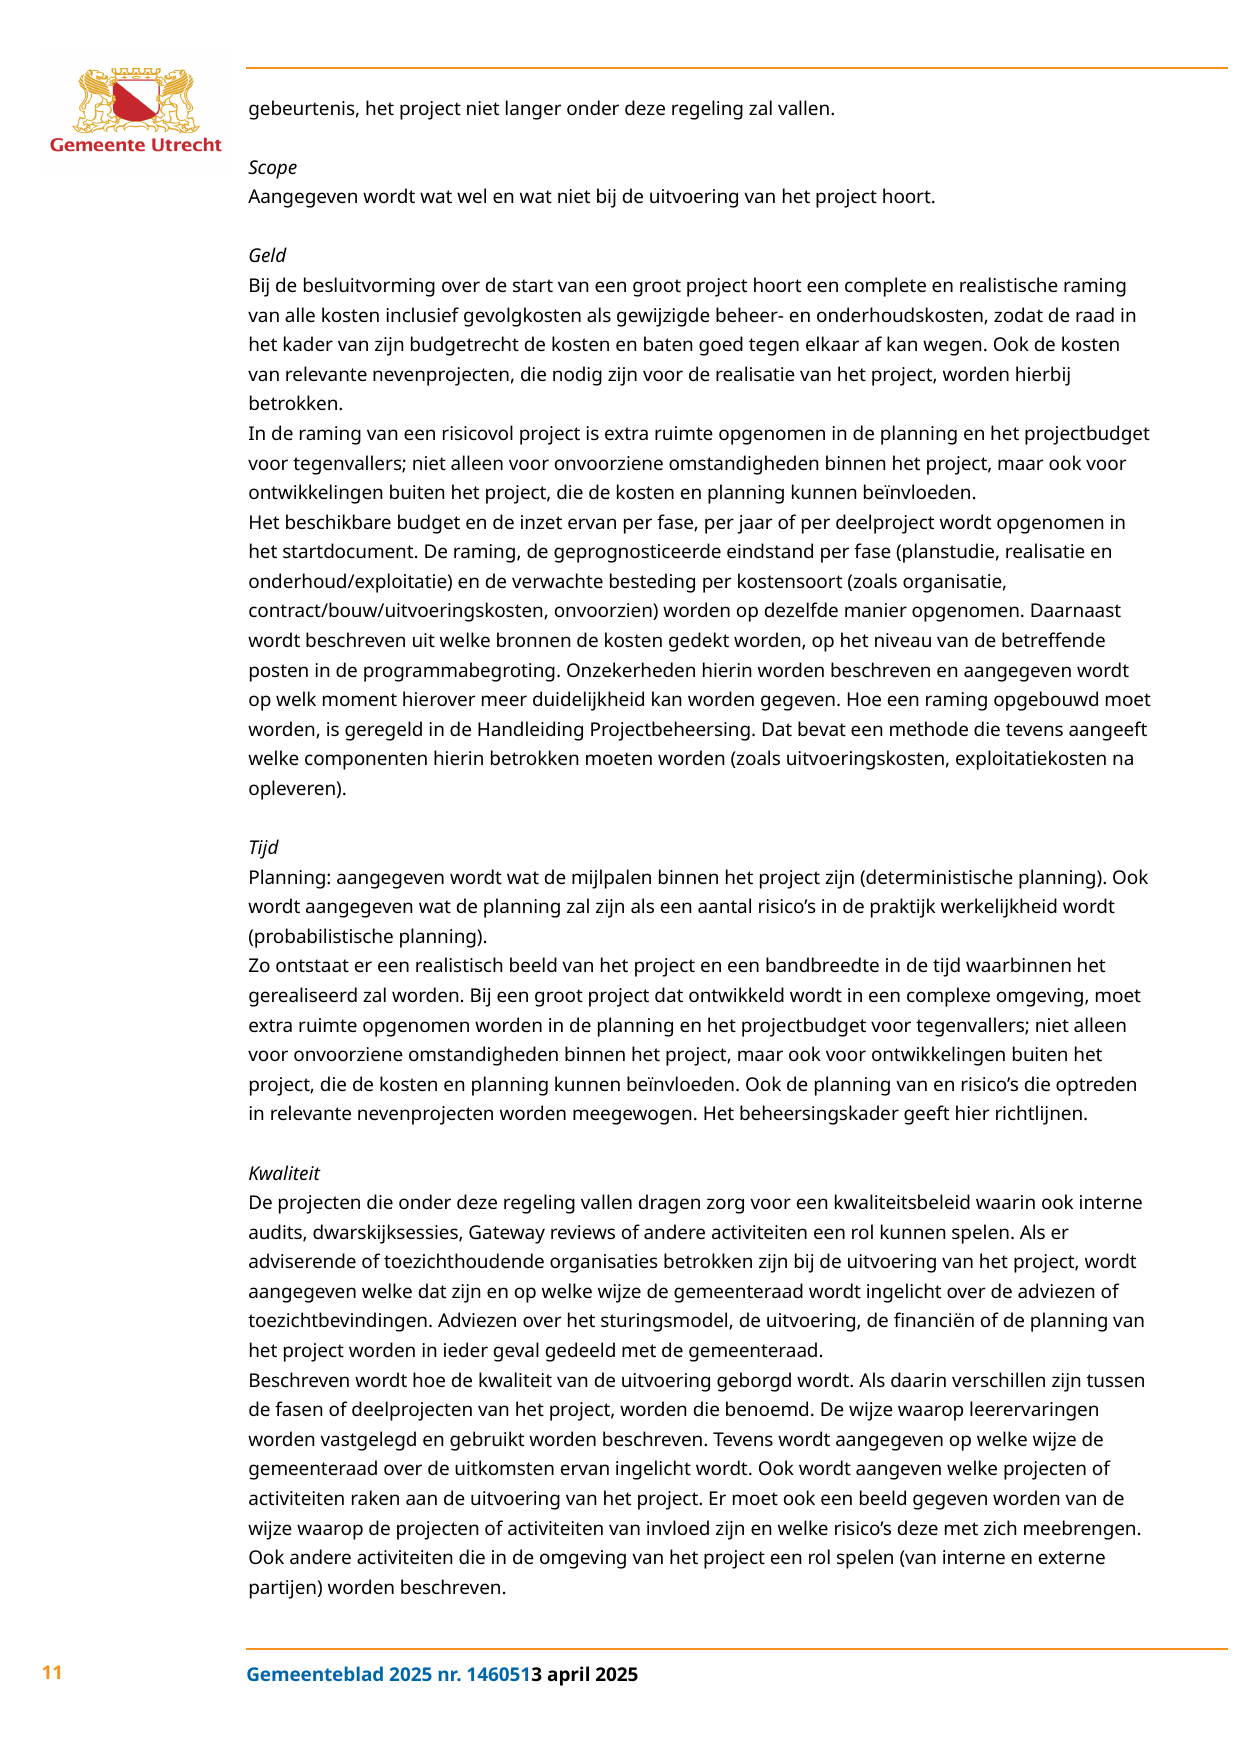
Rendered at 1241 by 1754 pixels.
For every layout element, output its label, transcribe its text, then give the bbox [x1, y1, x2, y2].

text Beschreven wordt hoe de kwaliteit van de uitvoering geborgd wordt. Als daarin verschillen zijn tussen de fasen of deelprojecten van het project, worden die benoemd. De wijze waarop leerervaringen worden vastgelegd en gebruikt worden beschreven. Tevens wordt aangegeven op welke wijze de gemeenteraad over de uitkomsten ervan ingelicht wordt. Ook wordt aangeven welke projecten of activiteiten raken aan de uitvoering van het project. Er moet ook een beeld gegeven worden van de wijze waarop de projecten of activiteiten van invloed zijn en welke risico’s deze met zich meebrengen. Ook andere activiteiten die in de omgeving van het project een rol spelen (van interne en externe partijen) worden beschreven. [248, 1367, 1152, 1600]
text Kwaliteit [248, 1160, 1152, 1186]
text Geld [248, 243, 1152, 268]
text Planning: aangegeven wordt wat de mijlpalen binnen het project zijn (deterministische planning). Ook wordt aangegeven wat de planning zal zijn als een aantal risico’s in de praktijk werkelijkheid wordt (probabilistische planning). [248, 864, 1152, 949]
picture [41, 47, 231, 172]
text Het beschikbare budget en de inzet ervan per fase, per jaar of per deelproject wordt opgenomen in het startdocument. De raming, de geprognosticeerde eindstand per fase (planstudie, realisatie en onderhoud/exploitatie) en de verwachte besteding per kostensoort (zoals organisatie, contract/bouw/uitvoeringskosten, onvoorzien) worden op dezelfde manier opgenomen. Daarnaast wordt beschreven uit welke bronnen de kosten gedekt worden, op het niveau van de betreffende posten in de programmabegroting. Onzekerheden hierin worden beschreven en aangegeven wordt op welk moment hierover meer duidelijkheid kan worden gegeven. Hoe een raming opgebouwd moet worden, is geregeld in de Handleiding Projectbeheersing. Dat bevat een methode die tevens aangeeft welke componenten hierin betrokken moeten worden (zoals uitvoeringskosten, exploitatiekosten na opleveren). [248, 509, 1152, 801]
text De projecten die onder deze regeling vallen dragen zorg voor een kwaliteitsbeleid waarin ook interne audits, dwarskijksessies, Gateway reviews of andere activiteiten een rol kunnen spelen. Als er adviserende of toezichthoudende organisaties betrokken zijn bij de uitvoering van het project, wordt aangegeven welke dat zijn en op welke wijze de gemeenteraad wordt ingelicht over de adviezen of toezichtbevindingen. Adviezen over het sturingsmodel, de uitvoering, de financiën of de planning van het project worden in ieder geval gedeeld met de gemeenteraad. [248, 1189, 1152, 1363]
text Bij de besluitvorming over de start van een groot project hoort een complete en realistische raming van alle kosten inclusief gevolgkosten als gewijzigde beheer- en onderhoudskosten, zodat de raad in het kader van zijn budgetrecht de kosten en baten goed tegen elkaar af kan wegen. Ook de kosten van relevante nevenprojecten, die nodig zijn voor de realisatie van het project, worden hierbij betrokken. [248, 272, 1152, 416]
text Aangegeven wordt wat wel en wat niet bij de uitvoering van het project hoort. [248, 183, 1152, 209]
text gebeurtenis, het project niet langer onder deze regeling zal vallen. [248, 95, 1152, 121]
text In de raming van een risicovol project is extra ruimte opgenomen in de planning en het projectbudget voor tegenvallers; niet alleen voor onvoorziene omstandigheden binnen het project, maar ook voor ontwikkelingen buiten het project, die de kosten en planning kunnen beïnvloeden. [248, 420, 1152, 505]
text Zo ontstaat er een realistisch beeld van het project en een bandbreedte in de tijd waarbinnen het gerealiseerd zal worden. Bij een groot project dat ontwikkeld wordt in een complexe omgeving, moet extra ruimte opgenomen worden in de planning en het projectbudget voor tegenvallers; niet alleen voor onvoorziene omstandigheden binnen het project, maar ook voor ontwikkelingen buiten het project, die de kosten en planning kunnen beïnvloeden. Ook de planning van en risico’s die optreden in relevante nevenprojecten worden meegewogen. Het beheersingskader geeft hier richtlijnen. [248, 953, 1152, 1126]
text Tijd [248, 834, 1152, 860]
text Scope [248, 154, 1152, 180]
